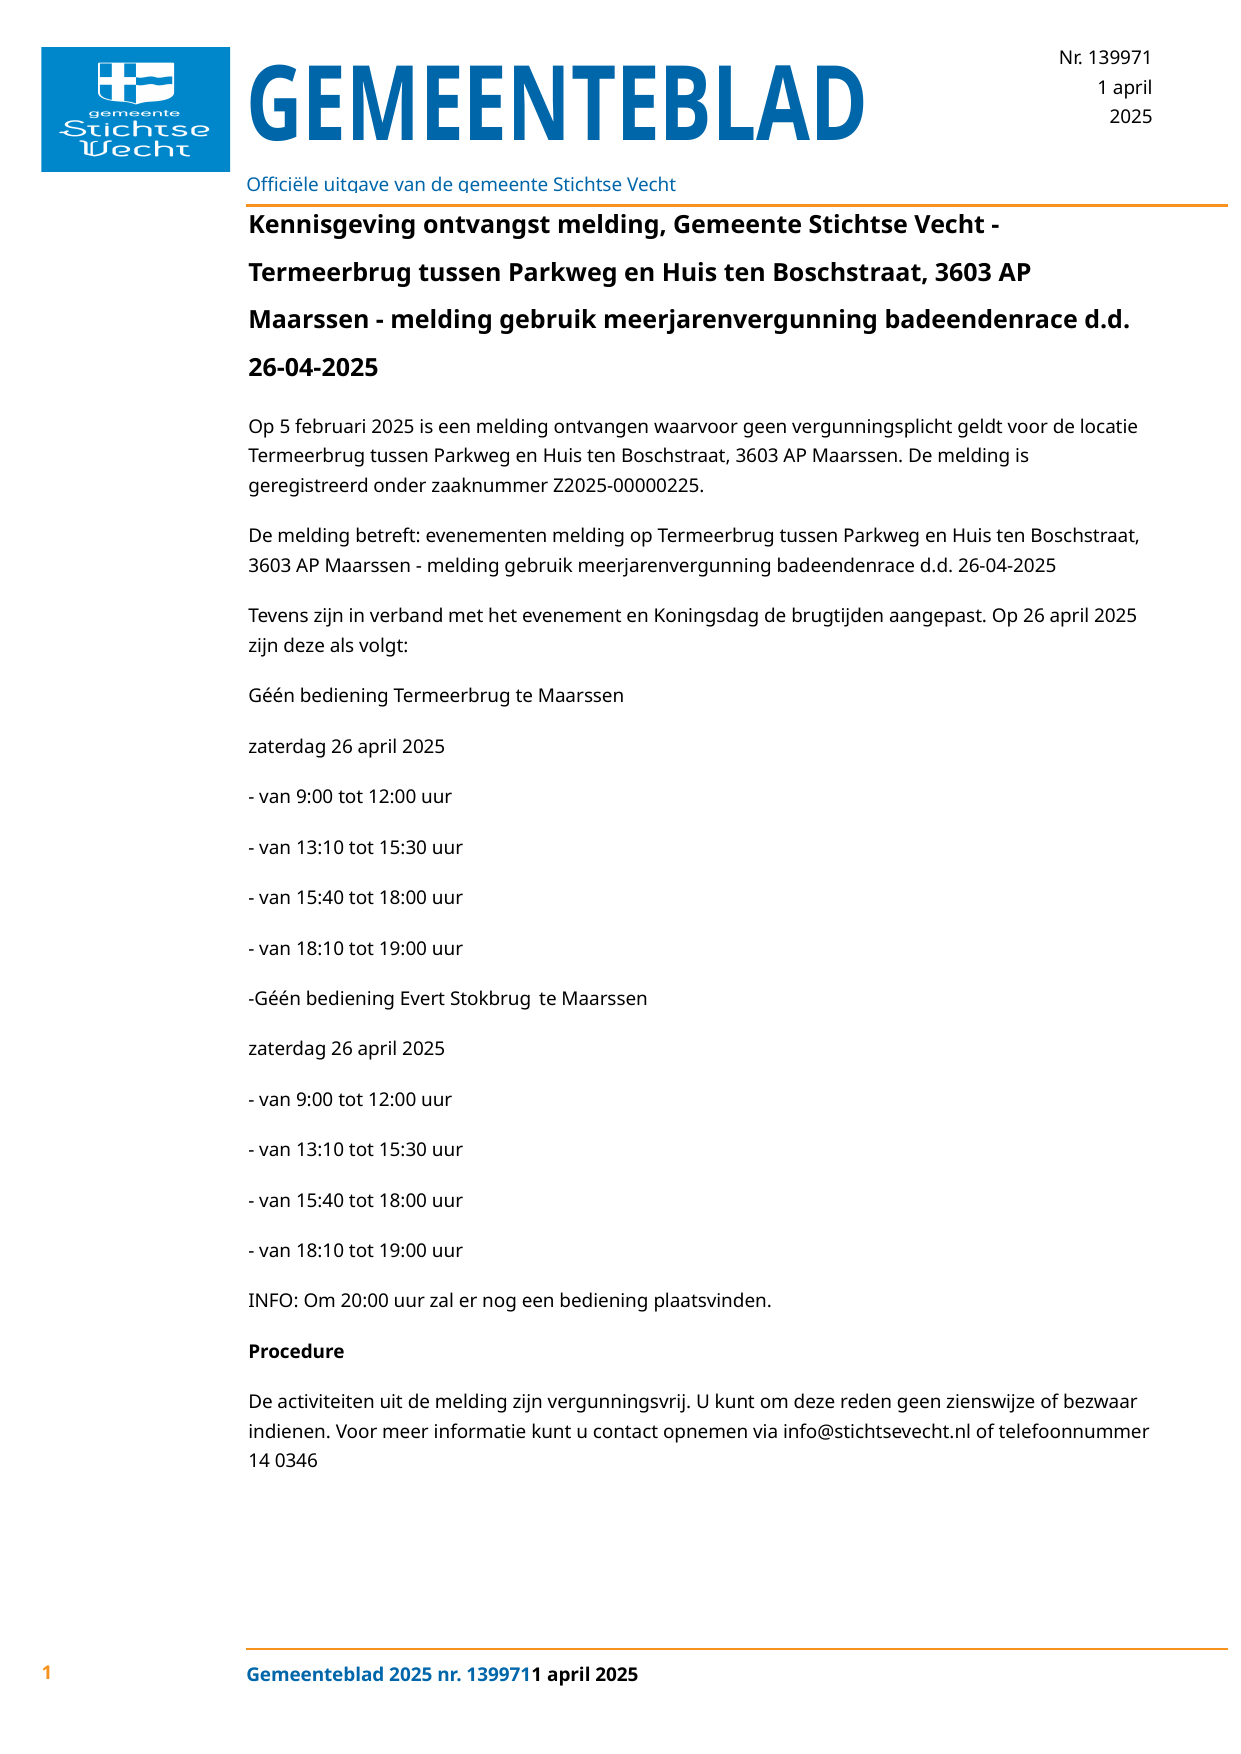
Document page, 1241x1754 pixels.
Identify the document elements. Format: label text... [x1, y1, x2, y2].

text - van 9:00 tot 12:00 uur [248, 1086, 1152, 1112]
text Procedure [248, 1338, 1152, 1364]
text INFO: Om 20:00 uur zal er nog een bediening plaatsvinden. [248, 1288, 1152, 1313]
text Op 5 februari 2025 is een melding ontvangen waarvoor geen vergunningsplicht geldt voor de locatie Termeerbrug tussen Parkweg en Huis ten Boschstraat, 3603 AP Maarssen. De melding is geregistreerd onder zaaknummer Z2025-00000225. [248, 413, 1152, 498]
text Géén bediening Termeerbrug te Maarssen [248, 683, 1152, 708]
text - van 9:00 tot 12:00 uur [248, 783, 1152, 809]
picture [99, 63, 135, 101]
text - van 13:10 tot 15:30 uur [248, 834, 1152, 860]
text - van 15:40 tot 18:00 uur [248, 1187, 1152, 1213]
picture [137, 63, 174, 103]
text zaterdag 26 april 2025 [248, 733, 1152, 759]
text - van 15:40 tot 18:00 uur [248, 884, 1152, 910]
text - van 13:10 tot 15:30 uur [248, 1136, 1152, 1162]
text De activiteiten uit de melding zijn vergunningsvrij. U kunt om deze reden geen zienswijze of bezwaar indienen. Voor meer informatie kunt u contact opnemen via info@stichtsevecht.nl of telefoonnummer 14 0346 [248, 1388, 1152, 1473]
text zaterdag 26 april 2025 [248, 1036, 1152, 1061]
text - van 18:10 tot 19:00 uur [248, 1237, 1152, 1263]
text Kennisgeving ontvangst melding, Gemeente Stichtse Vecht - Termeerbrug tussen Parkweg en Huis ten Boschstraat, 3603 AP Maarssen - melding gebruik meerjarenvergunning badeendenrace d.d. 26-04-2025 [248, 207, 1152, 384]
text Tevens zijn in verband met het evenement en Koningsdag de brugtijden aangepast. Op 26 april 2025 zijn deze als volgt: [248, 603, 1152, 658]
text - van 18:10 tot 19:00 uur [248, 935, 1152, 961]
text -Géén bediening Evert Stokbrug te Maarssen [248, 985, 1152, 1011]
text De melding betreft: evenementen melding op Termeerbrug tussen Parkweg en Huis ten Boschstraat, 3603 AP Maarssen - melding gebruik meerjarenvergunning badeendenrace d.d. 26-04-2025 [248, 523, 1152, 578]
